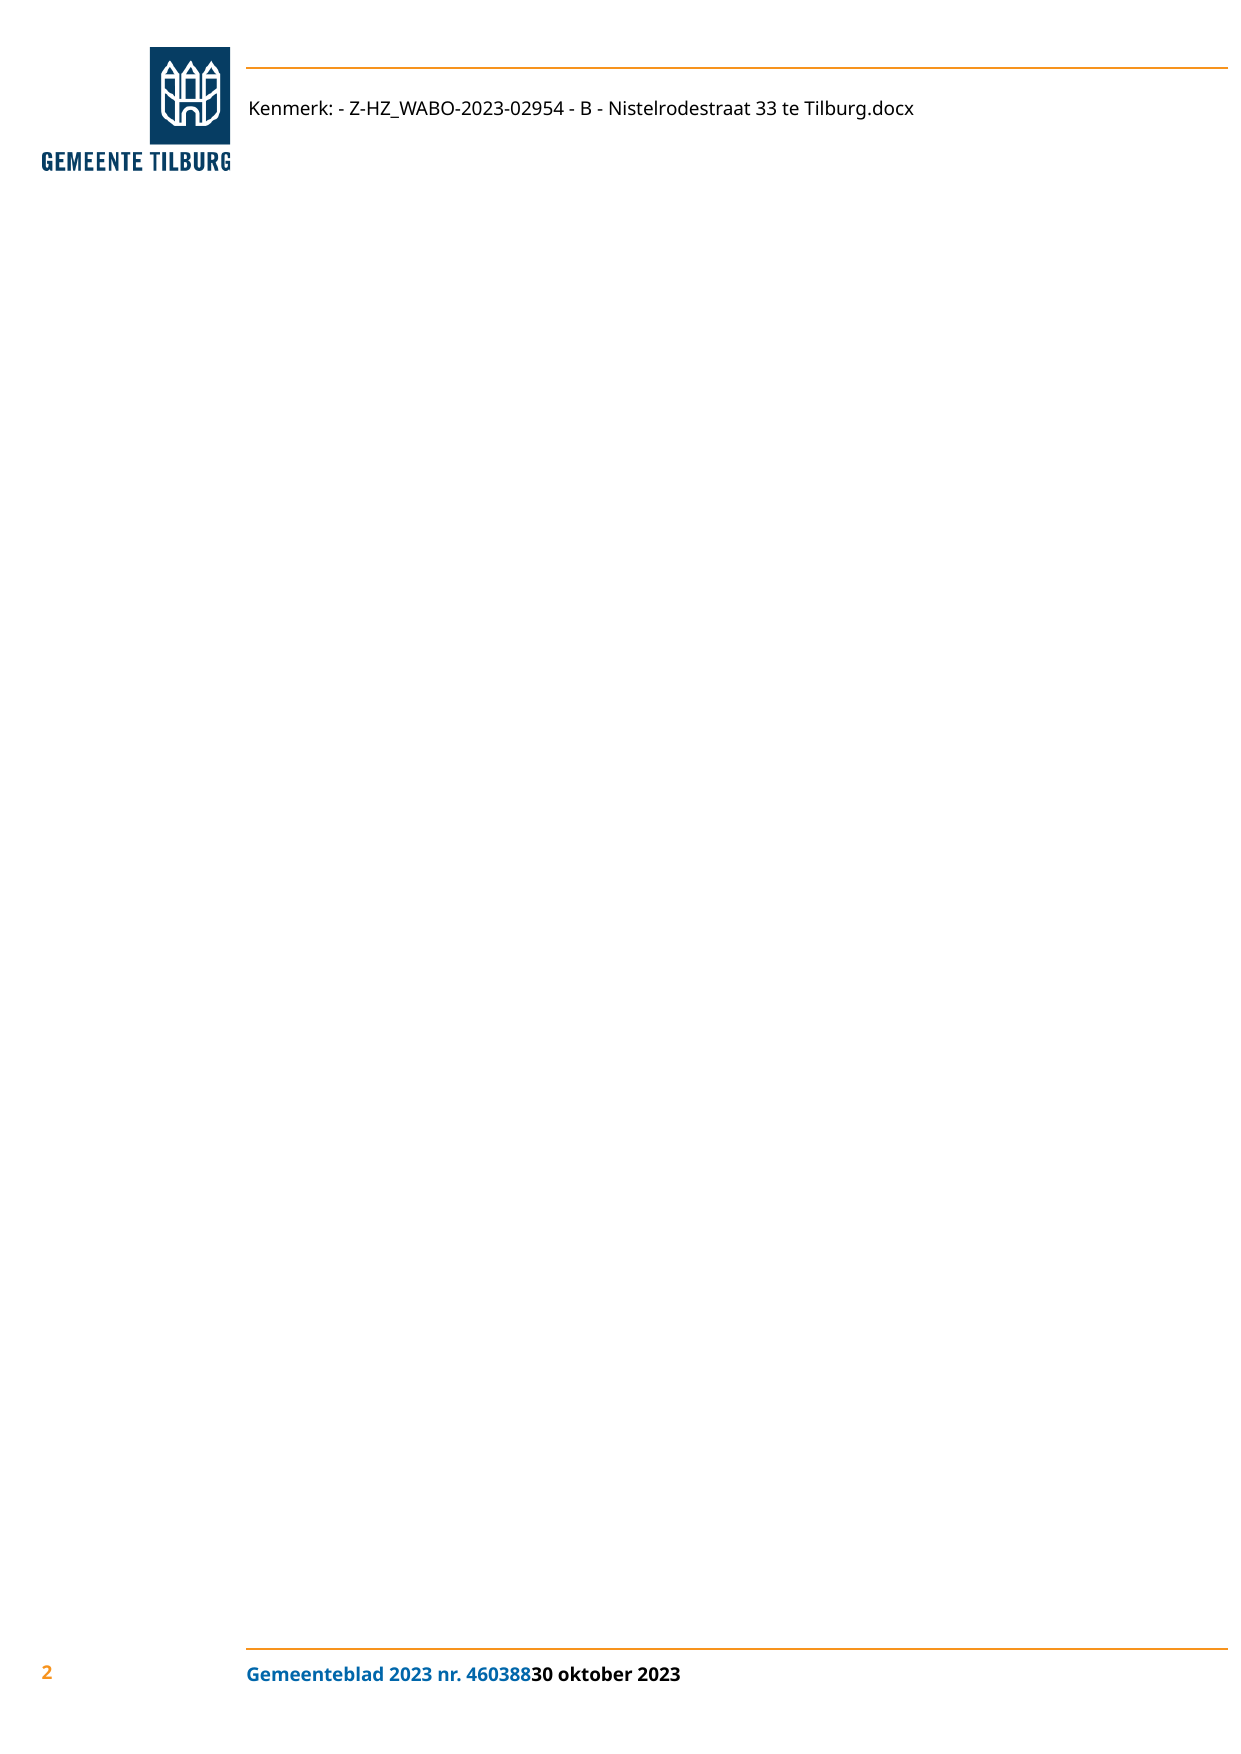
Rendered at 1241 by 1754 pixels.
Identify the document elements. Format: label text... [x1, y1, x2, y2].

text Kenmerk: - Z-HZ_WABO-2023-02954 - B - Nistelrodestraat 33 te Tilburg.docx [248, 95, 1152, 121]
picture [41, 47, 231, 172]
